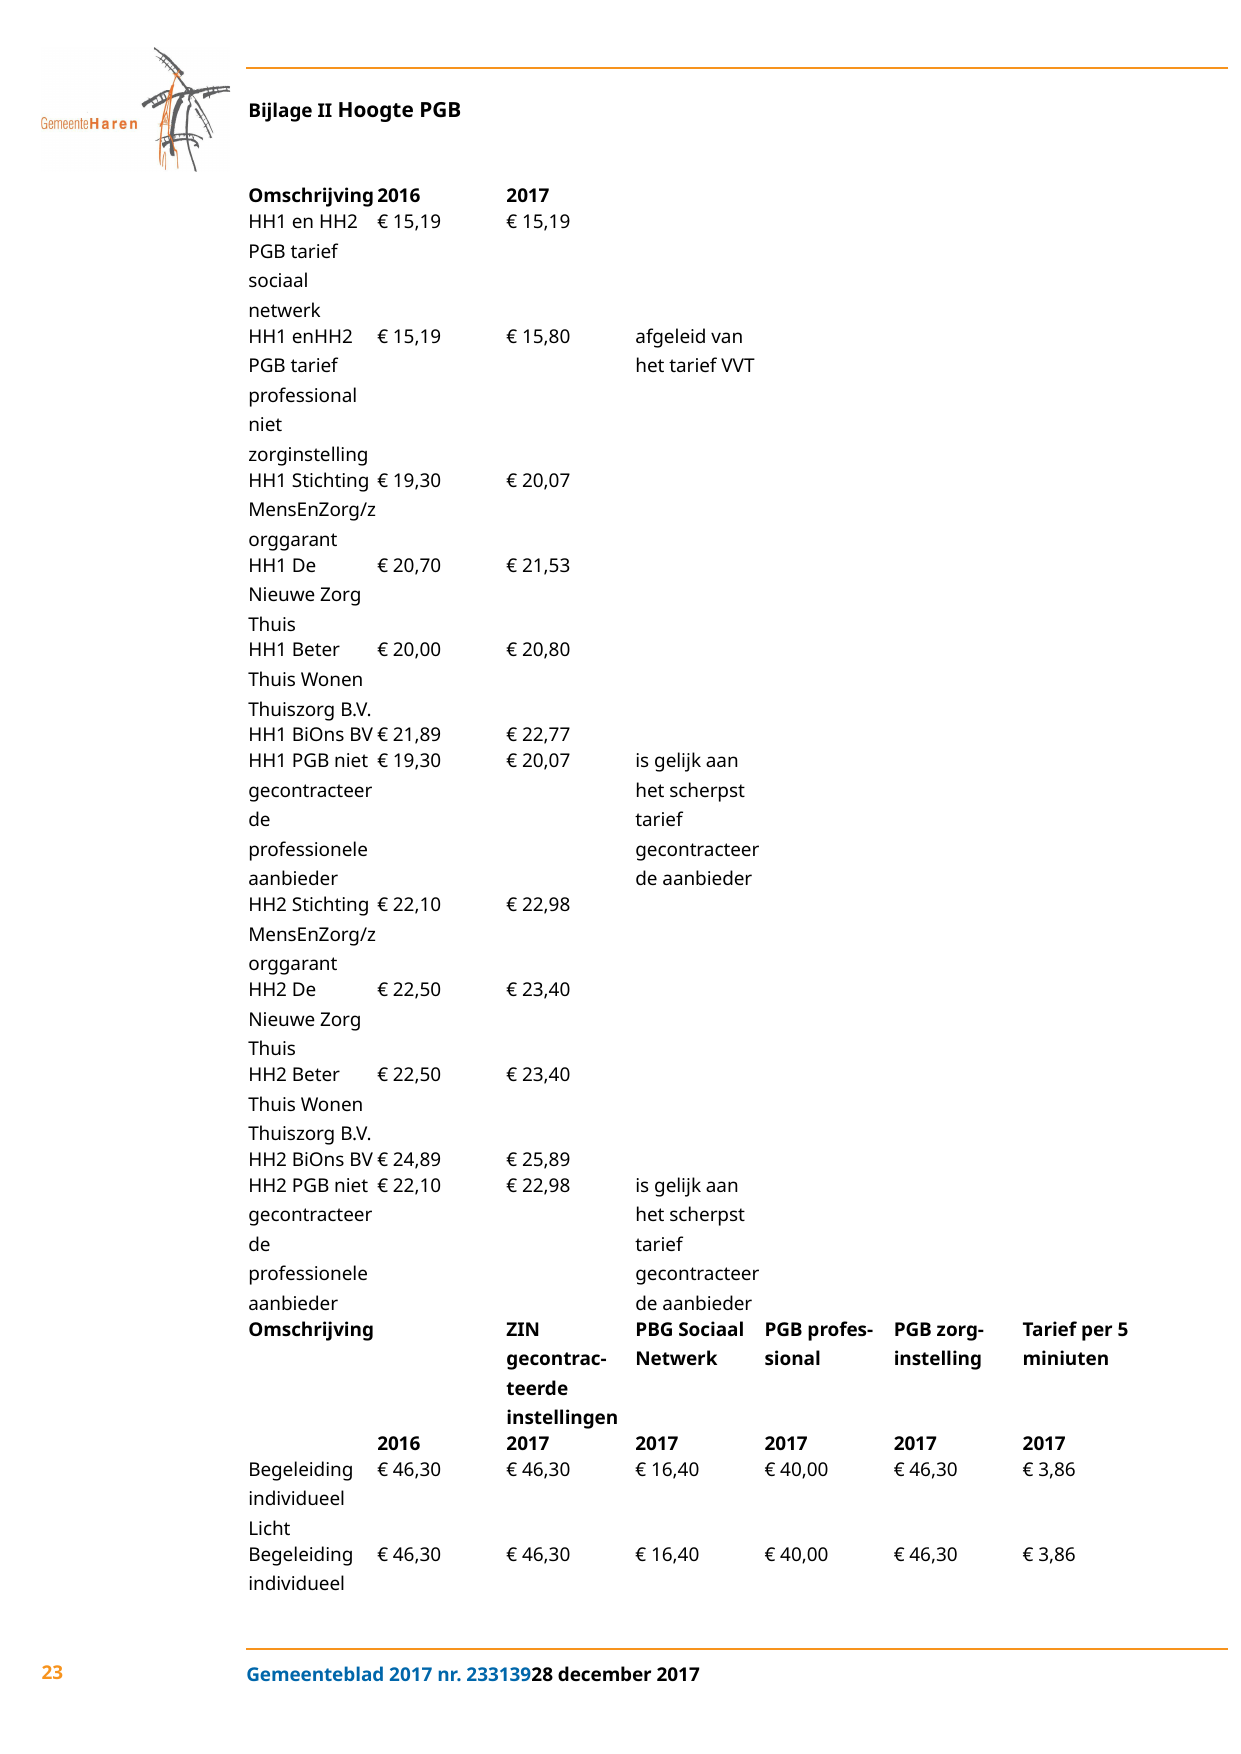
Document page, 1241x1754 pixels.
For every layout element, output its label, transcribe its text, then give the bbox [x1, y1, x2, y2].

table_cell € 46,30 [377, 1541, 506, 1596]
table_cell PGB zorg-instelling [894, 1316, 1022, 1430]
table_cell HH1 enHH2 PGB tarief professional niet zorginstelling [248, 323, 377, 467]
table_cell € 22,50 [377, 976, 506, 1061]
table_cell is gelijk aan het scherpst tarief gecontracteerde aanbieder [635, 747, 764, 891]
table_cell € 15,19 [377, 208, 506, 323]
table_cell [635, 722, 764, 747]
table_cell € 25,89 [506, 1146, 635, 1172]
table_cell € 21,53 [506, 552, 635, 637]
table_cell [635, 552, 764, 637]
table_cell [635, 467, 764, 552]
table_cell [635, 208, 764, 323]
table_cell HH1 en HH2 PGB tarief sociaal netwerk [248, 208, 377, 323]
table_cell Omschrijving [248, 1316, 377, 1430]
table_cell € 46,30 [377, 1456, 506, 1541]
table_cell € 23,40 [506, 1061, 635, 1146]
table_cell HH2 De Nieuwe Zorg Thuis [248, 976, 377, 1061]
table_cell HH1 Beter Thuis Wonen Thuiszorg B.V. [248, 637, 377, 722]
table_cell afgeleid van het tarief VVT [635, 323, 764, 467]
table_cell € 23,40 [506, 976, 635, 1061]
table_cell € 46,30 [894, 1541, 1022, 1596]
table_cell € 19,30 [377, 467, 506, 552]
table_cell € 21,89 [377, 722, 506, 747]
table_cell € 20,00 [377, 637, 506, 722]
table_cell € 3,86 [1023, 1541, 1152, 1596]
table_header 2016 [377, 183, 506, 208]
table_cell € 22,10 [377, 1172, 506, 1316]
table_cell € 19,30 [377, 747, 506, 891]
table_header [635, 183, 764, 208]
table_cell € 40,00 [764, 1541, 893, 1596]
table_cell HH1 BiOns BV [248, 722, 377, 747]
table_cell € 22,77 [506, 722, 635, 747]
table_cell Begeleiding individueel Licht [248, 1456, 377, 1541]
table_cell Begeleiding individueel [248, 1541, 377, 1596]
table_cell € 22,98 [506, 1172, 635, 1316]
table_cell HH1 Stichting MensEnZorg/zorggarant [248, 467, 377, 552]
table_cell is gelijk aan het scherpst tarief gecontracteerde aanbieder [635, 1172, 764, 1316]
table_cell 2017 [1023, 1430, 1152, 1456]
table_cell € 22,98 [506, 891, 635, 976]
table_cell € 24,89 [377, 1146, 506, 1172]
table_cell € 22,10 [377, 891, 506, 976]
table_cell € 15,19 [506, 208, 635, 323]
table_cell € 46,30 [894, 1456, 1022, 1541]
table_header 2017 [506, 183, 635, 208]
table_cell € 46,30 [506, 1541, 635, 1596]
table_cell PBG Sociaal Netwerk [635, 1316, 764, 1430]
table_cell ZIN gecontrac-teerde instellingen [506, 1316, 635, 1430]
table_cell € 16,40 [635, 1456, 764, 1541]
table_cell PGB profes-sional [764, 1316, 893, 1430]
table_cell € 40,00 [764, 1456, 893, 1541]
table_cell € 15,19 [377, 323, 506, 467]
table_cell € 20,70 [377, 552, 506, 637]
table_cell [377, 1316, 506, 1430]
table_cell € 3,86 [1023, 1456, 1152, 1541]
table_cell € 20,07 [506, 467, 635, 552]
table_cell HH2 Beter Thuis Wonen Thuiszorg B.V. [248, 1061, 377, 1146]
picture [41, 47, 231, 172]
table_cell 2017 [506, 1430, 635, 1456]
text Bijlage II Hoogte PGB [248, 95, 1152, 123]
table_cell 2017 [635, 1430, 764, 1456]
table_cell [248, 1430, 377, 1456]
table_cell HH1 PGB niet gecontracteerde professionele aanbieder [248, 747, 377, 891]
table_cell HH1 De Nieuwe Zorg Thuis [248, 552, 377, 637]
table_cell € 15,80 [506, 323, 635, 467]
table_header Omschrijving [248, 183, 377, 208]
table_cell 2016 [377, 1430, 506, 1456]
table_cell HH2 Stichting MensEnZorg/zorggarant [248, 891, 377, 976]
table_cell € 20,80 [506, 637, 635, 722]
table_cell € 22,50 [377, 1061, 506, 1146]
table_cell HH2 BiOns BV [248, 1146, 377, 1172]
table_cell € 16,40 [635, 1541, 764, 1596]
table_cell [635, 637, 764, 722]
table_cell 2017 [764, 1430, 893, 1456]
table_cell [635, 976, 764, 1061]
table_cell € 46,30 [506, 1456, 635, 1541]
table_cell Tarief per 5 miniuten [1023, 1316, 1152, 1430]
table_cell [635, 1146, 764, 1172]
table_cell [635, 891, 764, 976]
table_cell [635, 1061, 764, 1146]
table_cell HH2 PGB niet gecontracteerde professionele aanbieder [248, 1172, 377, 1316]
table_cell € 20,07 [506, 747, 635, 891]
table_cell 2017 [894, 1430, 1022, 1456]
